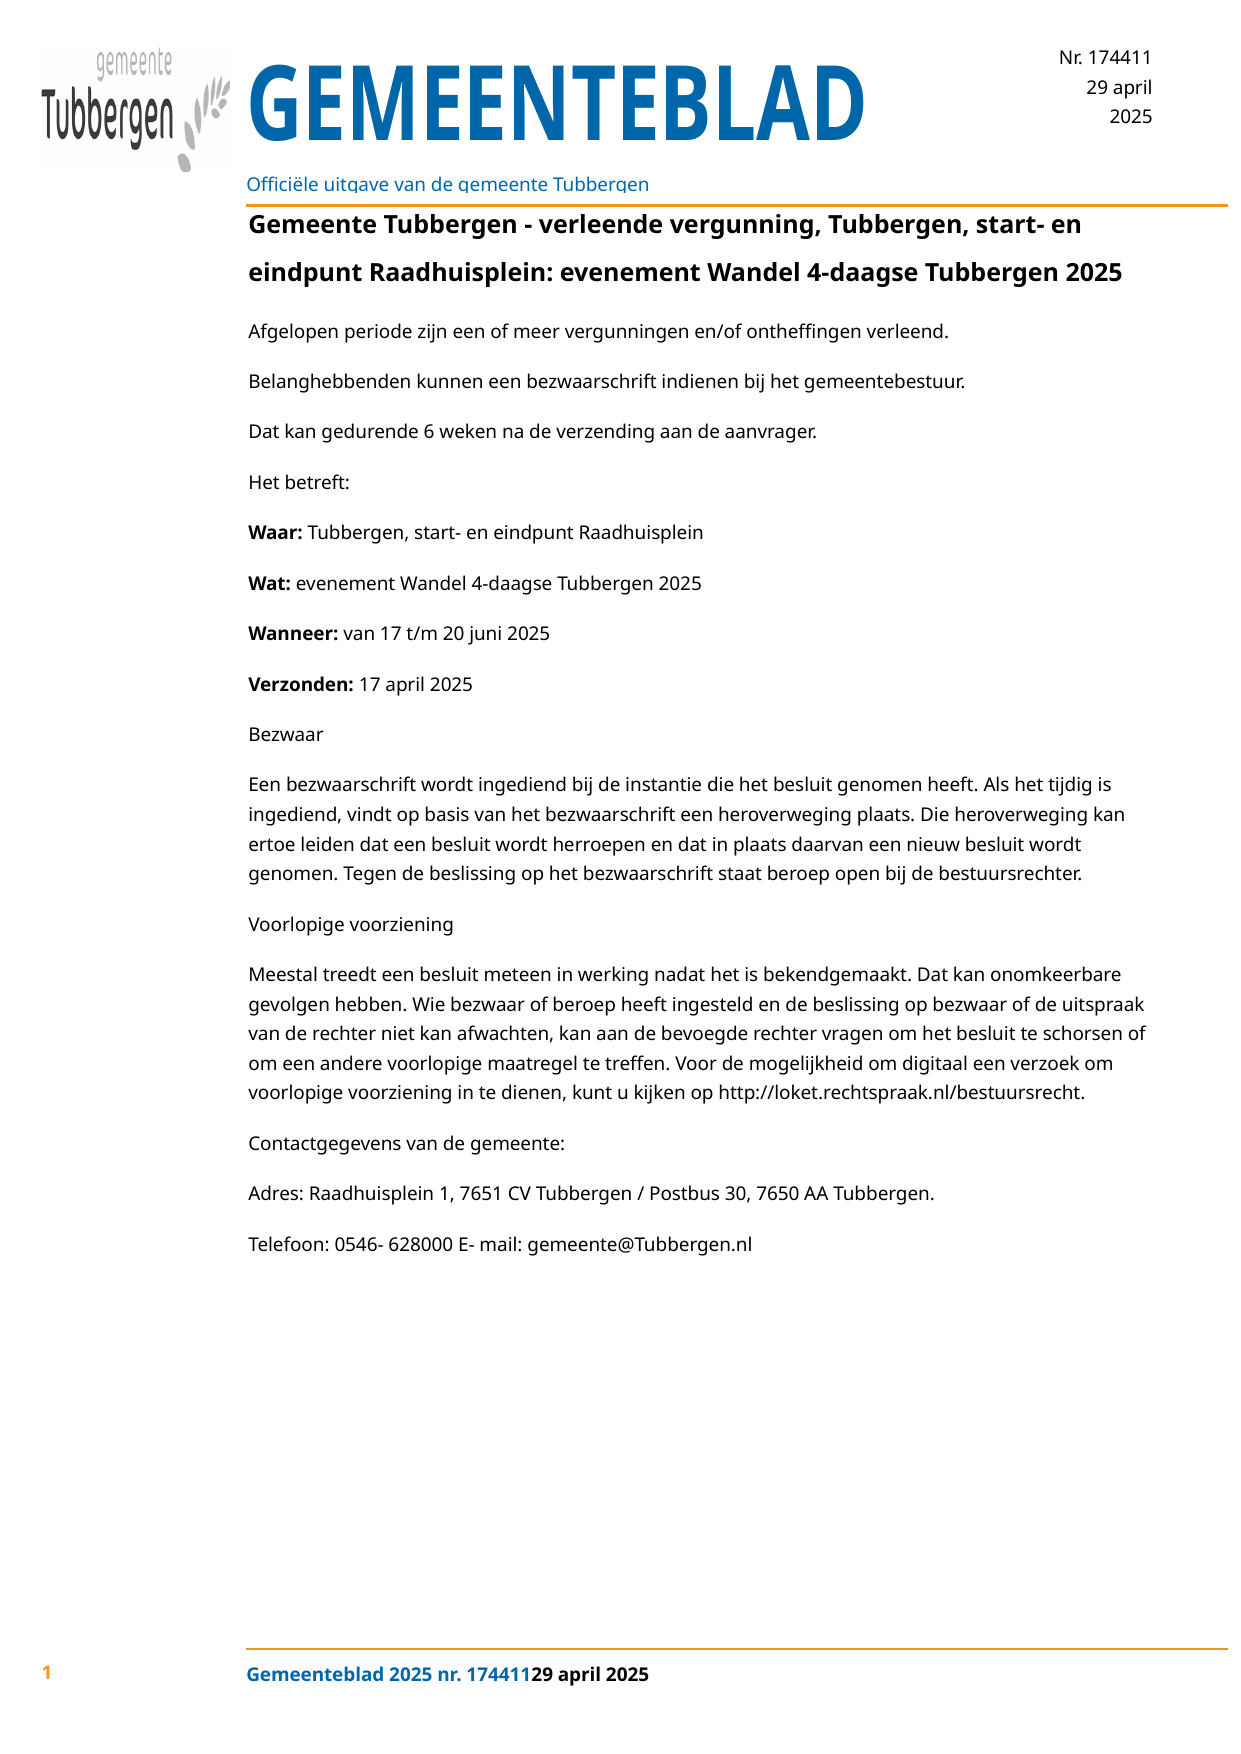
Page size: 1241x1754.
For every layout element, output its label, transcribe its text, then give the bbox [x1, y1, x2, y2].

text Belanghebbenden kunnen een bezwaarschrift indienen bij het gemeentebestuur. [248, 368, 1152, 394]
text Waar: Tubbergen, start- en eindpunt Raadhuisplein [248, 519, 1152, 545]
picture [41, 47, 231, 172]
text Voorlopige voorziening [248, 911, 1152, 937]
text Gemeente Tubbergen - verleende vergunning, Tubbergen, start- en eindpunt Raadhuisplein: evenement Wandel 4-daagse Tubbergen 2025 [248, 207, 1152, 288]
text Adres: Raadhuisplein 1, 7651 CV Tubbergen / Postbus 30, 7650 AA Tubbergen. [248, 1180, 1152, 1206]
text Dat kan gedurende 6 weken na de verzending aan de aanvrager. [248, 419, 1152, 444]
text Wat: evenement Wandel 4-daagse Tubbergen 2025 [248, 570, 1152, 596]
text Telefoon: 0546- 628000 E- mail: gemeente@Tubbergen.nl [248, 1231, 1152, 1257]
text Wanneer: van 17 t/m 20 juni 2025 [248, 620, 1152, 646]
text Een bezwaarschrift wordt ingediend bij de instantie die het besluit genomen heeft. Als het tijdig is ingediend, vindt op basis van het bezwaarschrift een heroverweging plaats. Die heroverweging kan ertoe leiden dat een besluit wordt herroepen en dat in plaats daarvan een nieuw besluit wordt genomen. Tegen de beslissing op het bezwaarschrift staat beroep open bij de bestuursrechter. [248, 772, 1152, 886]
text Verzonden: 17 april 2025 [248, 671, 1152, 697]
text Meestal treedt een besluit meteen in werking nadat het is bekendgemaakt. Dat kan onomkeerbare gevolgen hebben. Wie bezwaar of beroep heeft ingesteld en de beslissing op bezwaar of de uitspraak van de rechter niet kan afwachten, kan aan de bevoegde rechter vragen om het besluit te schorsen of om een andere voorlopige maatregel te treffen. Voor de mogelijkheid om digitaal een verzoek om voorlopige voorziening in te dienen, kunt u kijken op http://loket.rechtspraak.nl/bestuursrecht. [248, 961, 1152, 1105]
text Het betreft: [248, 469, 1152, 495]
text Bezwaar [248, 721, 1152, 747]
text Contactgegevens van de gemeente: [248, 1130, 1152, 1156]
text Afgelopen periode zijn een of meer vergunningen en/of ontheffingen verleend. [248, 318, 1152, 344]
